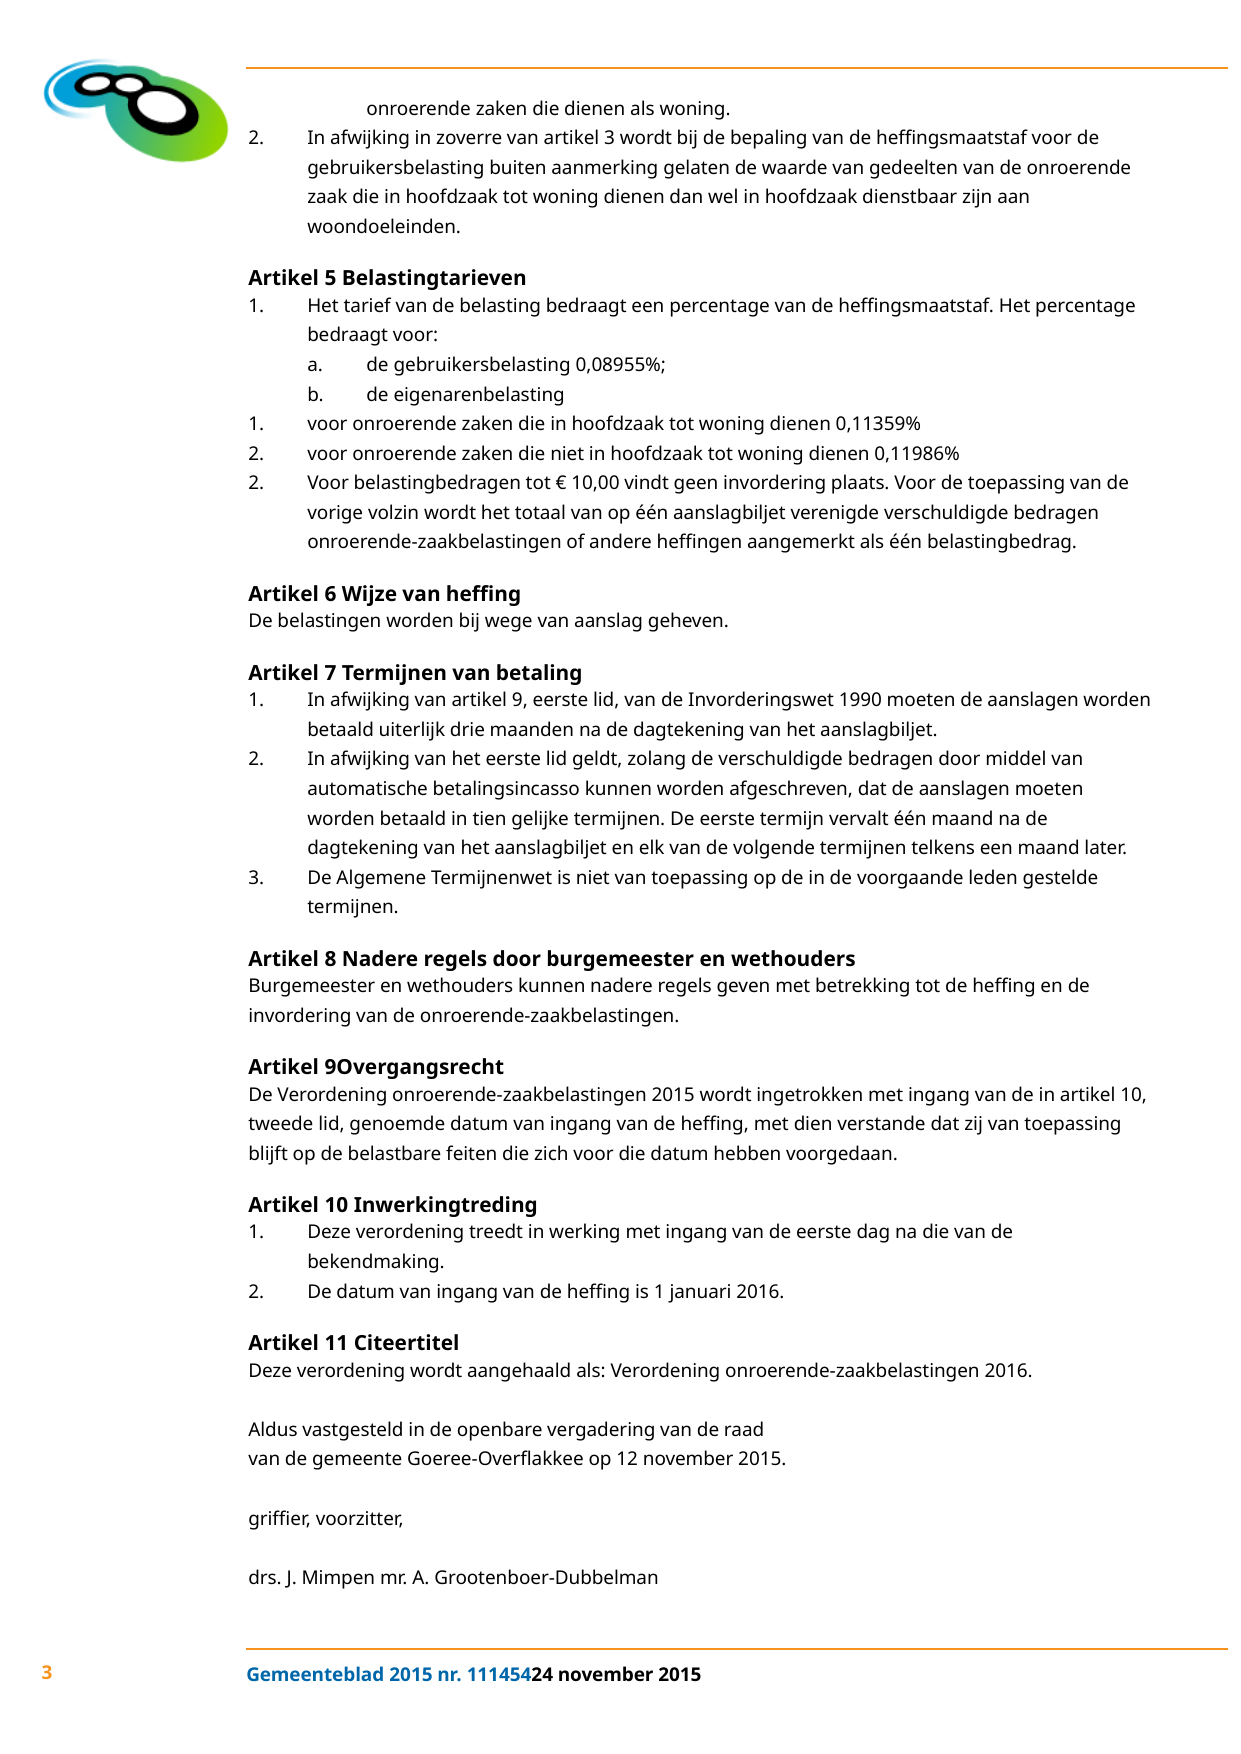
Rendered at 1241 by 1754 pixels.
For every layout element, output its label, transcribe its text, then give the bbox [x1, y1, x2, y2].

text Artikel 9Overgangsrecht [248, 1052, 1152, 1081]
list voor onroerende zaken die niet in hoofdzaak tot woning dienen 0,11986% [248, 440, 1152, 466]
list De datum van ingang van de heffing is 1 januari 2016. [248, 1278, 1152, 1304]
text Artikel 10 Inwerkingtreding [248, 1190, 1152, 1219]
text Deze verordening wordt aangehaald als: Verordening onroerende-zaakbelastingen 2016. [248, 1357, 1152, 1382]
text Artikel 5 Belastingtarieven [248, 263, 1152, 292]
text Artikel 7 Termijnen van betaling [248, 658, 1152, 686]
list voor onroerende zaken die in hoofdzaak tot woning dienen 0,11359% [248, 410, 1152, 436]
list onroerende zaken die dienen als woning. [307, 95, 1152, 121]
text De belastingen worden bij wege van aanslag geheven. [248, 607, 1152, 633]
list In afwijking van artikel 9, eerste lid, van de Invorderingswet 1990 moeten de aanslagen worden betaald uiterlijk drie maanden na de dagtekening van het aanslagbiljet. [248, 686, 1152, 742]
text De Verordening onroerende-zaakbelastingen 2015 wordt ingetrokken met ingang van de in artikel 10, tweede lid, genoemde datum van ingang van de heffing, met dien verstande dat zij van toepassing blijft op de belastbare feiten die zich voor die datum hebben voorgedaan. [248, 1081, 1152, 1166]
text Artikel 6 Wijze van heffing [248, 579, 1152, 607]
text Burgemeester en wethouders kunnen nadere regels geven met betrekking tot de heffing en de invordering van de onroerende-zaakbelastingen. [248, 972, 1152, 1028]
list Voor belastingbedragen tot € 10,00 vindt geen invordering plaats. Voor de toepassing van de vorige volzin wordt het totaal van op één aanslagbiljet verenigde verschuldigde bedragen onroerende-zaakbelastingen of andere heffingen aangemerkt als één belastingbedrag. [248, 469, 1152, 554]
text drs. J. Mimpen mr. A. Grootenboer-Dubbelman [248, 1564, 1152, 1589]
list In afwijking in zoverre van artikel 3 wordt bij de bepaling van de heffingsmaatstaf voor de gebruikersbelasting buiten aanmerking gelaten de waarde van gedeelten van de onroerende zaak die in hoofdzaak tot woning dienen dan wel in hoofdzaak dienstbaar zijn aan woondoeleinden. [248, 124, 1152, 239]
list De Algemene Termijnenwet is niet van toepassing op de in de voorgaande leden gestelde termijnen. [248, 864, 1152, 919]
text Aldus vastgesteld in de openbare vergadering van de raad [248, 1416, 1152, 1442]
list Het tarief van de belasting bedraagt een percentage van de heffingsmaatstaf. Het percentage bedraagt voor: [248, 292, 1152, 347]
text Artikel 8 Nadere regels door burgemeester en wethouders [248, 944, 1152, 972]
list In afwijking van het eerste lid geldt, zolang de verschuldigde bedragen door middel van automatische betalingsincasso kunnen worden afgeschreven, dat de aanslagen moeten worden betaald in tien gelijke termijnen. De eerste termijn vervalt één maand na de dagtekening van het aanslagbiljet en elk van de volgende termijnen telkens een maand later. [248, 746, 1152, 860]
picture [41, 47, 231, 172]
list Deze verordening treedt in werking met ingang van de eerste dag na die van de bekendmaking. [248, 1219, 1152, 1274]
text Artikel 11 Citeertitel [248, 1328, 1152, 1357]
list de eigenarenbelasting [307, 381, 1152, 406]
text griffier, voorzitter, [248, 1505, 1152, 1530]
text van de gemeente Goeree-Overflakkee op 12 november 2015. [248, 1446, 1152, 1471]
list de gebruikersbelasting 0,08955%; [307, 351, 1152, 377]
